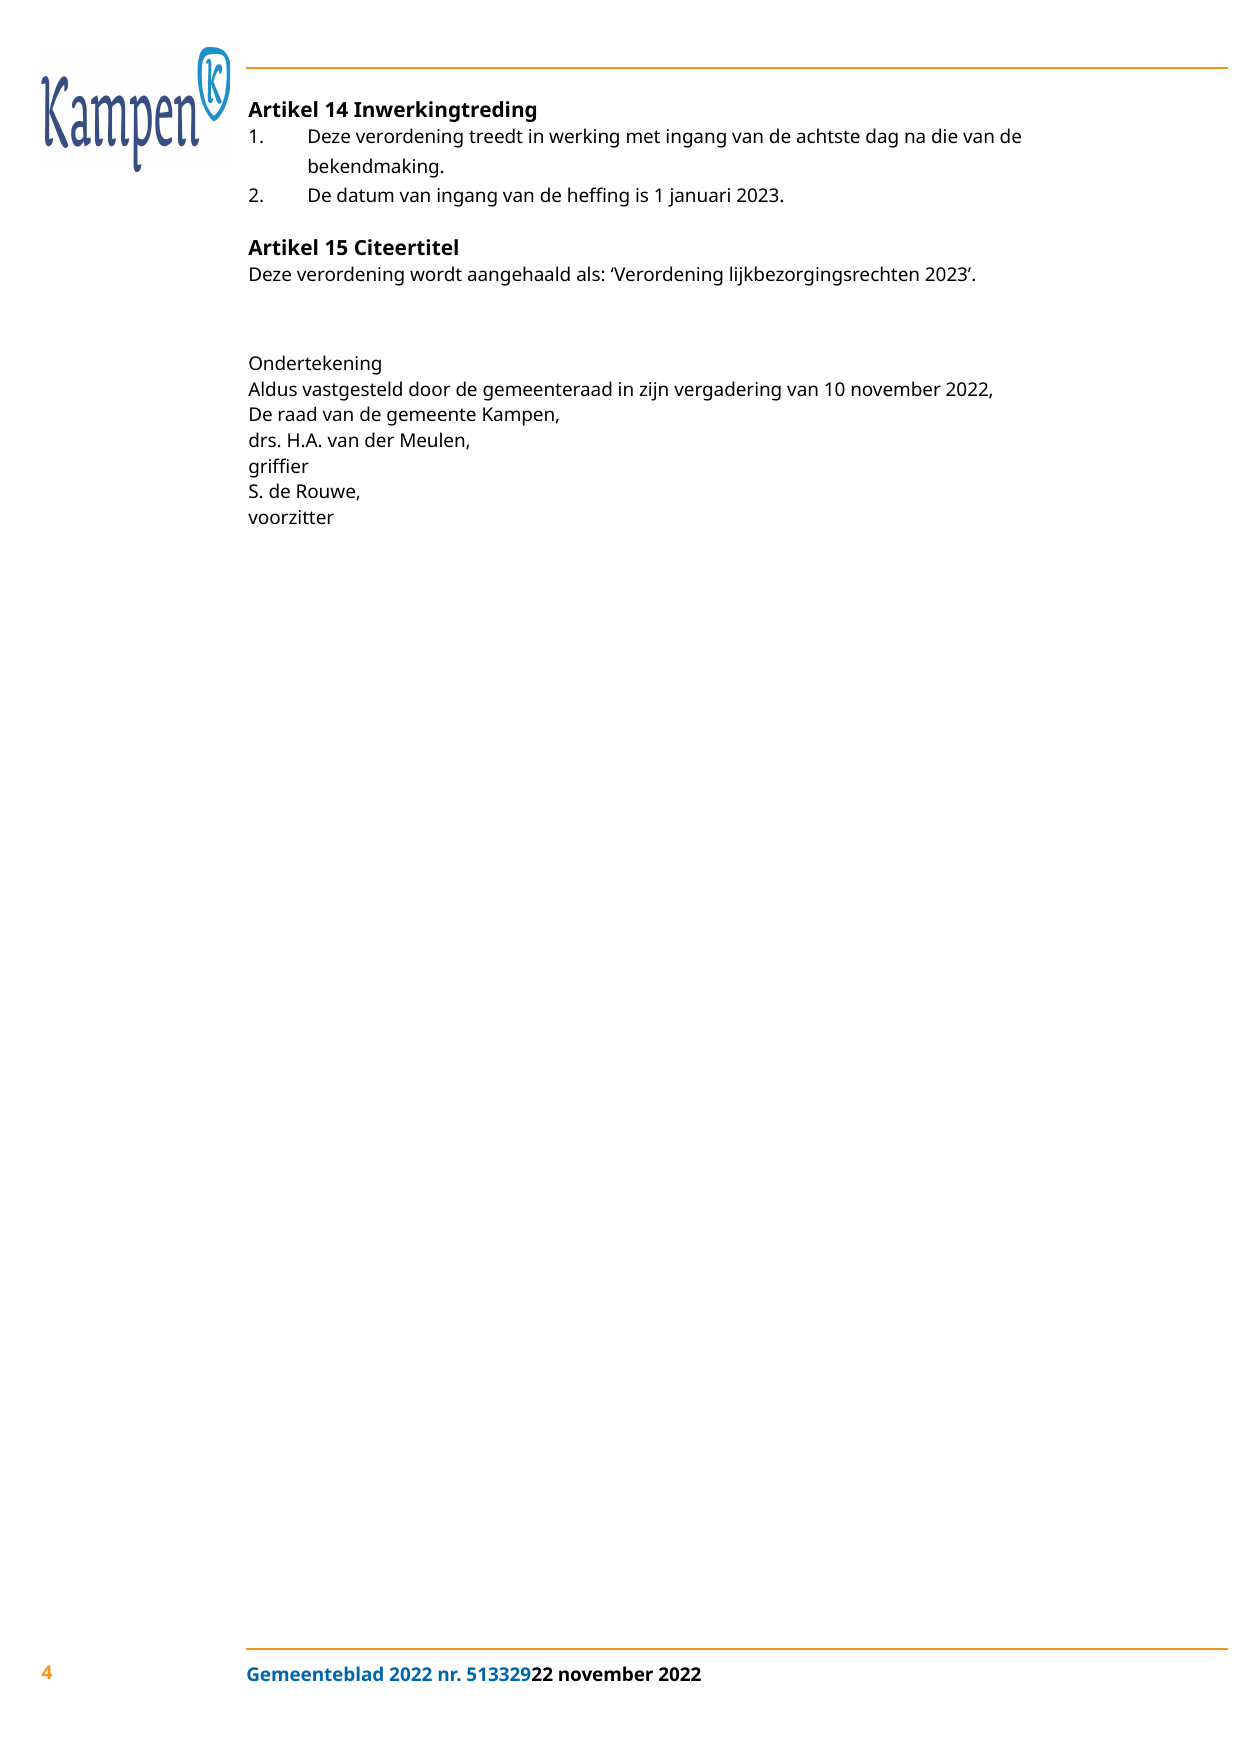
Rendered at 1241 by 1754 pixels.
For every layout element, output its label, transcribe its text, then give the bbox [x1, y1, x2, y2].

picture [41, 47, 231, 172]
text drs. H.A. van der Meulen, [248, 427, 1152, 453]
text Ondertekening [248, 350, 1152, 376]
list Deze verordening treedt in werking met ingang van de achtste dag na die van de bekendmaking. [248, 123, 1152, 178]
text Artikel 14 Inwerkingtreding [248, 95, 1152, 123]
text voorzitter [248, 504, 1152, 530]
text S. de Rouwe, [248, 479, 1152, 504]
text Aldus vastgesteld door de gemeenteraad in zijn vergadering van 10 november 2022, [248, 376, 1152, 401]
list De datum van ingang van de heffing is 1 januari 2023. [248, 182, 1152, 208]
text griffier [248, 453, 1152, 479]
text Artikel 15 Citeertitel [248, 233, 1152, 261]
text Deze verordening wordt aangehaald als: ‘Verordening lijkbezorgingsrechten 2023’. [248, 261, 1152, 287]
text De raad van de gemeente Kampen, [248, 401, 1152, 427]
